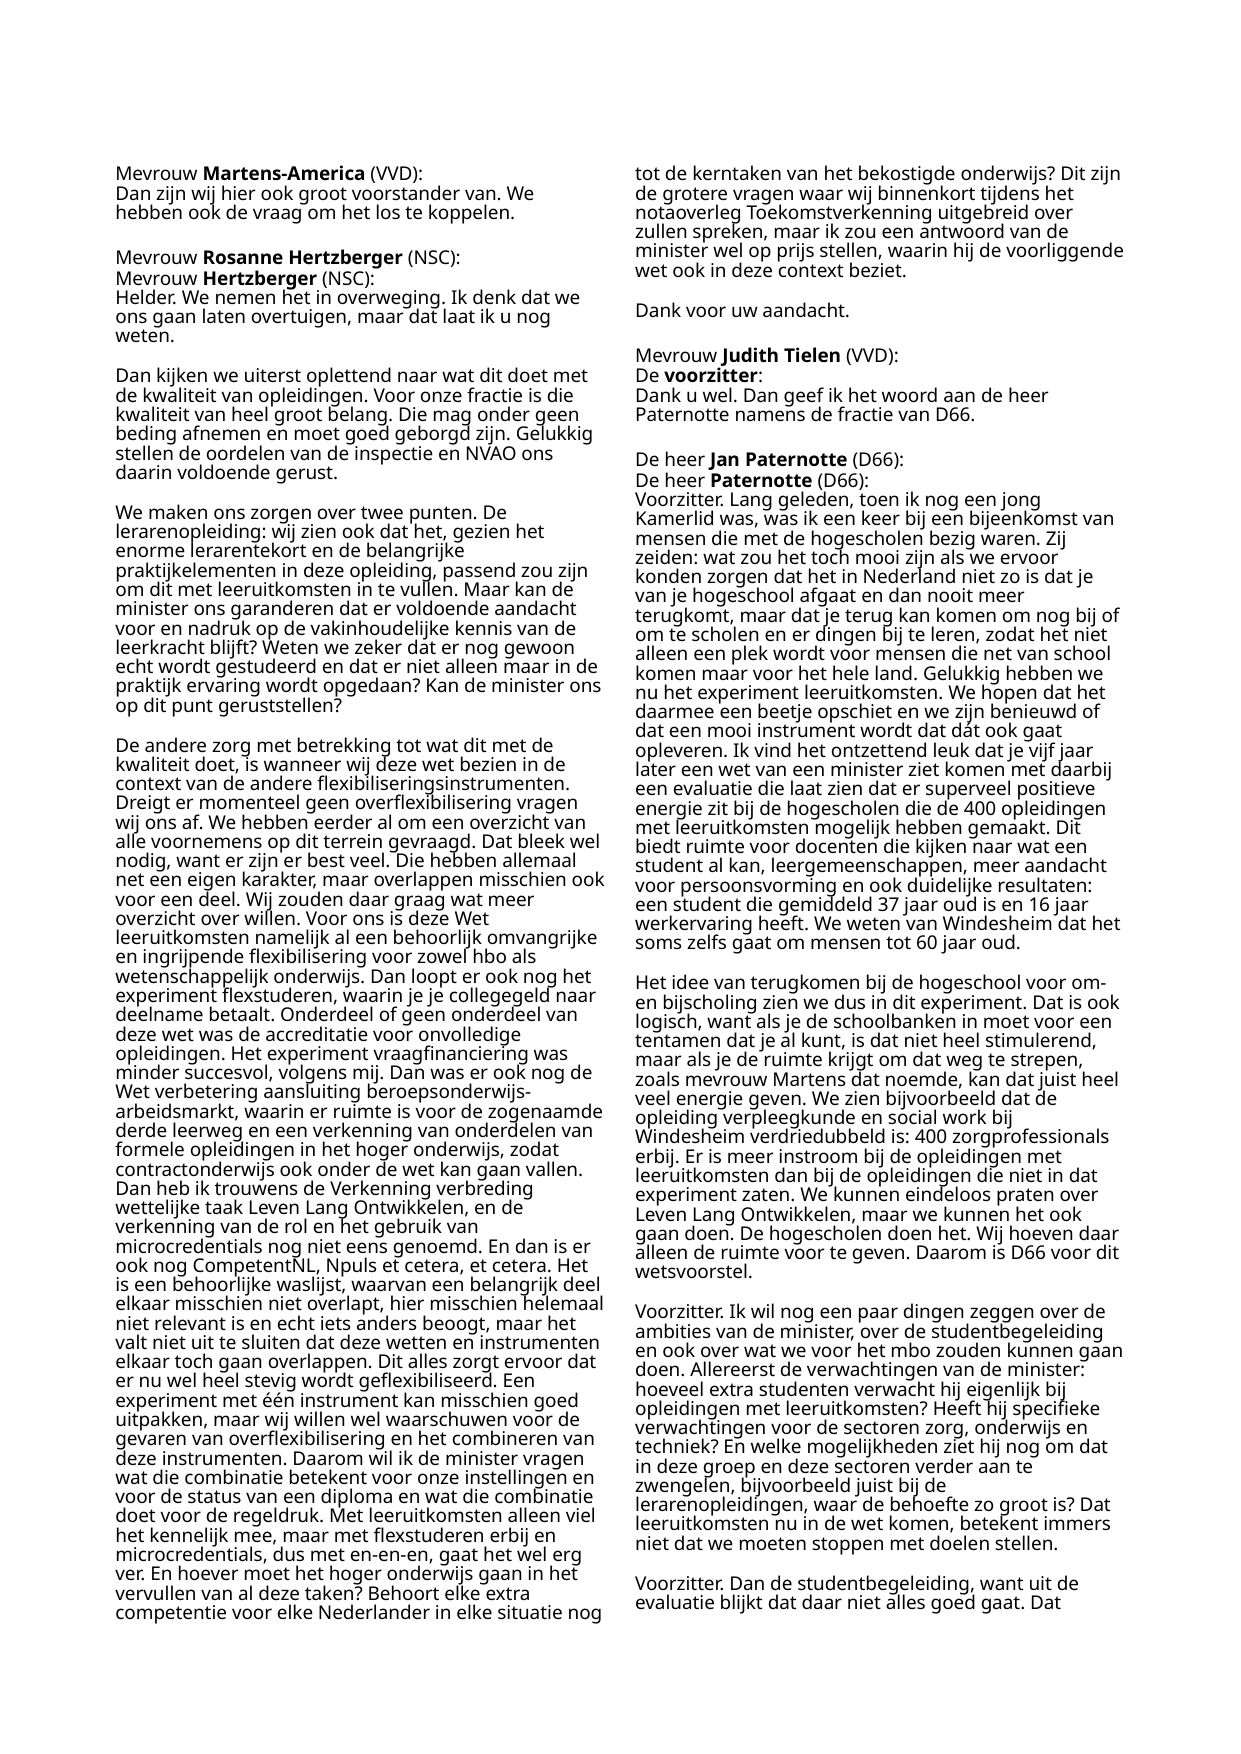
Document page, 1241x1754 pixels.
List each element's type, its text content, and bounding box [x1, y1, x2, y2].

text De heer Jan Paternotte (D66): [635, 446, 1125, 472]
text Mevrouw Judith Tielen (VVD): [635, 342, 1125, 367]
text Dan kijken we uiterst oplettend naar wat dit doet met de kwaliteit van opleidingen. Voor onze fractie is die kwaliteit van heel groot belang. Die mag onder geen beding afnemen en moet goed geborgd zijn. Gelukkig stellen de oordelen van de inspectie en NVAO ons daarin voldoende gerust. [115, 367, 605, 483]
text We maken ons zorgen over twee punten. De lerarenopleiding: wij zien ook dat het, gezien het enorme lerarentekort en de belangrijke praktijkelementen in deze opleiding, passend zou zijn om dit met leeruitkomsten in te vullen. Maar kan de minister ons garanderen dat er voldoende aandacht voor en nadruk op de vakinhoudelijke kennis van de leerkracht blijft? Weten we zeker dat er nog gewoon echt wordt gestudeerd en dat er niet alleen maar in de praktijk ervaring wordt opgedaan? Kan de minister ons op dit punt geruststellen? [115, 504, 605, 716]
text Helder. We nemen het in overweging. Ik denk dat we ons gaan laten overtuigen, maar dat laat ik u nog weten. [115, 289, 605, 347]
text tot de kerntaken van het bekostigde onderwijs? Dit zijn de grotere vragen waar wij binnenkort tijdens het notaoverleg Toekomstverkenning uitgebreid over zullen spreken, maar ik zou een antwoord van de minister wel op prijs stellen, waarin hij de voorliggende wet ook in deze context beziet. [635, 165, 1125, 281]
text Voorzitter. Lang geleden, toen ik nog een jong Kamerlid was, was ik een keer bij een bijeenkomst van mensen die met de hogescholen bezig waren. Zij zeiden: wat zou het toch mooi zijn als we ervoor konden zorgen dat het in Nederland niet zo is dat je van je hogeschool afgaat en dan nooit meer terugkomt, maar dat je terug kan komen om nog bij of om te scholen en er dingen bij te leren, zodat het niet alleen een plek wordt voor mensen die net van school komen maar voor het hele land. Gelukkig hebben we nu het experiment leeruitkomsten. We hopen dat het daarmee een beetje opschiet en we zijn benieuwd of dat een mooi instrument wordt dat dát ook gaat opleveren. Ik vind het ontzettend leuk dat je vijf jaar later een wet van een minister ziet komen met daarbij een evaluatie die laat zien dat er superveel positieve energie zit bij de hogescholen die de 400 opleidingen met leeruitkomsten mogelijk hebben gemaakt. Dit biedt ruimte voor docenten die kijken naar wat een student al kan, leergemeenschappen, meer aandacht voor persoonsvorming en ook duidelijke resultaten: een student die gemiddeld 37 jaar oud is en 16 jaar werkervaring heeft. We weten van Windesheim dat het soms zelfs gaat om mensen tot 60 jaar oud. [635, 491, 1125, 954]
text Dank u wel. Dan geef ik het woord aan de heer Paternotte namens de fractie van D66. [635, 387, 1125, 425]
text Mevrouw Martens-America (VVD): [115, 165, 605, 184]
text Voorzitter. Dan de studentbegeleiding, want uit de evaluatie blijkt dat daar niet alles goed gaat. Dat [635, 1575, 1125, 1613]
text Mevrouw Hertzberger (NSC): [115, 270, 605, 289]
text Mevrouw Rosanne Hertzberger (NSC): [115, 244, 605, 270]
text De andere zorg met betrekking tot wat dit met de kwaliteit doet, is wanneer wij deze wet bezien in de context van de andere flexibiliseringsinstrumenten. Dreigt er momenteel geen overflexibilisering vragen wij ons af. We hebben eerder al om een overzicht van alle voornemens op dit terrein gevraagd. Dat bleek wel nodig, want er zijn er best veel. Die hebben allemaal net een eigen karakter, maar overlappen misschien ook voor een deel. Wij zouden daar graag wat meer overzicht over willen. Voor ons is deze Wet leeruitkomsten namelijk al een behoorlijk omvangrijke en ingrijpende flexibilisering voor zowel hbo als wetenschappelijk onderwijs. Dan loopt er ook nog het experiment flexstuderen, waarin je je collegegeld naar deelname betaalt. Onderdeel of geen onderdeel van deze wet was de accreditatie voor onvolledige opleidingen. Het experiment vraagfinanciering was minder succesvol, volgens mij. Dan was er ook nog de Wet verbetering aansluiting beroepsonderwijs-arbeidsmarkt, waarin er ruimte is voor de zogenaamde derde leerweg en een verkenning van onderdelen van formele opleidingen in het hoger onderwijs, zodat contractonderwijs ook onder de wet kan gaan vallen. Dan heb ik trouwens de Verkenning verbreding wettelijke taak Leven Lang Ontwikkelen, en de verkenning van de rol en het gebruik van microcredentials nog niet eens genoemd. En dan is er ook nog CompetentNL, Npuls et cetera, et cetera. Het is een behoorlijke waslijst, waarvan een belangrijk deel elkaar misschien niet overlapt, hier misschien helemaal niet relevant is en echt iets anders beoogt, maar het valt niet uit te sluiten dat deze wetten en instrumenten elkaar toch gaan overlappen. Dit alles zorgt ervoor dat er nu wel heel stevig wordt geflexibiliseerd. Een experiment met één instrument kan misschien goed uitpakken, maar wij willen wel waarschuwen voor de gevaren van overflexibilisering en het combineren van deze instrumenten. Daarom wil ik de minister vragen wat die combinatie betekent voor onze instellingen en voor de status van een diploma en wat die combinatie doet voor de regeldruk. Met leeruitkomsten alleen viel het kennelijk mee, maar met flexstuderen erbij en microcredentials, dus met en-en-en, gaat het wel erg ver. En hoever moet het hoger onderwijs gaan in het vervullen van al deze taken? Behoort elke extra competentie voor elke Nederlander in elke situatie nog [115, 737, 605, 1623]
text Dan zijn wij hier ook groot voorstander van. We hebben ook de vraag om het los te koppelen. [115, 184, 605, 223]
text De voorzitter: [635, 367, 1125, 387]
text Dank voor uw aandacht. [635, 302, 1125, 321]
text Voorzitter. Ik wil nog een paar dingen zeggen over de ambities van de minister, over de studentbegeleiding en ook over wat we voor het mbo zouden kunnen gaan doen. Allereerst de verwachtingen van de minister: hoeveel extra studenten verwacht hij eigenlijk bij opleidingen met leeruitkomsten? Heeft hij specifieke verwachtingen voor de sectoren zorg, onderwijs en techniek? En welke mogelijkheden ziet hij nog om dat in deze groep en deze sectoren verder aan te zwengelen, bijvoorbeeld juist bij de lerarenopleidingen, waar de behoefte zo groot is? Dat leeruitkomsten nu in de wet komen, betekent immers niet dat we moeten stoppen met doelen stellen. [635, 1303, 1125, 1554]
text Het idee van terugkomen bij de hogeschool voor om- en bijscholing zien we dus in dit experiment. Dat is ook logisch, want als je de schoolbanken in moet voor een tentamen dat je al kunt, is dat niet heel stimulerend, maar als je de ruimte krijgt om dat weg te strepen, zoals mevrouw Martens dat noemde, kan dat juist heel veel energie geven. We zien bijvoorbeeld dat de opleiding verpleegkunde en social work bij Windesheim verdriedubbeld is: 400 zorgprofessionals erbij. Er is meer instroom bij de opleidingen met leeruitkomsten dan bij de opleidingen die niet in dat experiment zaten. We kunnen eindeloos praten over Leven Lang Ontwikkelen, maar we kunnen het ook gaan doen. De hogescholen doen het. Wij hoeven daar alleen de ruimte voor te geven. Daarom is D66 voor dit wetsvoorstel. [635, 974, 1125, 1283]
text De heer Paternotte (D66): [635, 472, 1125, 491]
